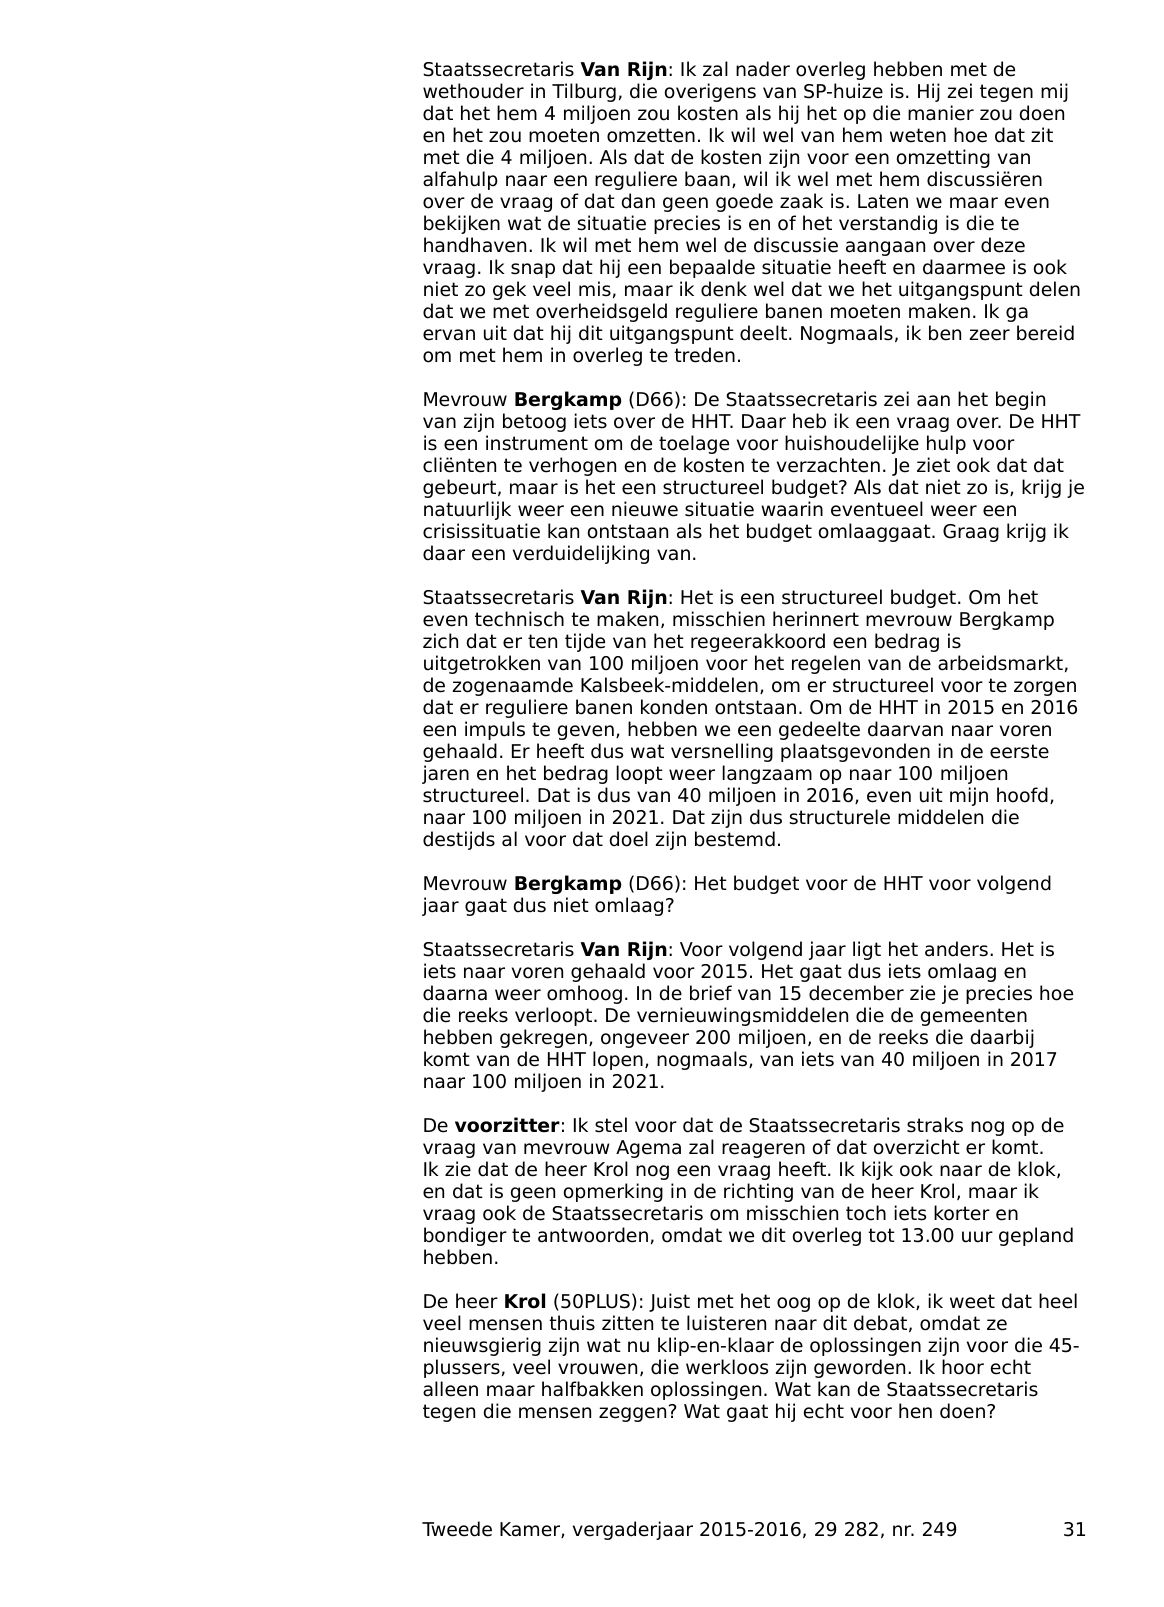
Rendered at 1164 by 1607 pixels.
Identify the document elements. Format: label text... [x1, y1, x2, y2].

text Staatssecretaris Van Rijn: Ik zal nader overleg hebben met de wethouder in Tilburg, die overigens van SP-huize is. Hij zei tegen mij dat het hem 4 miljoen zou kosten als hij het op die manier zou doen en het zou moeten omzetten. Ik wil wel van hem weten hoe dat zit met die 4 miljoen. Als dat de kosten zijn voor een omzetting van alfahulp naar een reguliere baan, wil ik wel met hem discussiëren over de vraag of dat dan geen goede zaak is. Laten we maar even bekijken wat de situatie precies is en of het verstandig is die te handhaven. Ik wil met hem wel de discussie aangaan over deze vraag. Ik snap dat hij een bepaalde situatie heeft en daarmee is ook niet zo gek veel mis, maar ik denk wel dat we het uitgangspunt delen dat we met overheidsgeld reguliere banen moeten maken. Ik ga ervan uit dat hij dit uitgangspunt deelt. Nogmaals, ik ben zeer bereid om met hem in overleg te treden. [422, 59, 1087, 367]
text De heer Krol (50PLUS): Juist met het oog op de klok, ik weet dat heel veel mensen thuis zitten te luisteren naar dit debat, omdat ze nieuwsgierig zijn wat nu klip-en-klaar de oplossingen zijn voor die 45-plussers, veel vrouwen, die werkloos zijn geworden. Ik hoor echt alleen maar halfbakken oplossingen. Wat kan de Staatssecretaris tegen die mensen zeggen? Wat gaat hij echt voor hen doen? [422, 1291, 1087, 1423]
text Ik zie dat de heer Krol nog een vraag heeft. Ik kijk ook naar de klok, en dat is geen opmerking in de richting van de heer Krol, maar ik vraag ook de Staatssecretaris om misschien toch iets korter en bondiger te antwoorden, omdat we dit overleg tot 13.00 uur gepland hebben. [422, 1159, 1087, 1269]
text Staatssecretaris Van Rijn: Het is een structureel budget. Om het even technisch te maken, misschien herinnert mevrouw Bergkamp zich dat er ten tijde van het regeerakkoord een bedrag is uitgetrokken van 100 miljoen voor het regelen van de arbeidsmarkt, de zogenaamde Kalsbeek-middelen, om er structureel voor te zorgen dat er reguliere banen konden ontstaan. Om de HHT in 2015 en 2016 een impuls te geven, hebben we een gedeelte daarvan naar voren gehaald. Er heeft dus wat versnelling plaatsgevonden in de eerste jaren en het bedrag loopt weer langzaam op naar 100 miljoen structureel. Dat is dus van 40 miljoen in 2016, even uit mijn hoofd, naar 100 miljoen in 2021. Dat zijn dus structurele middelen die destijds al voor dat doel zijn bestemd. [422, 587, 1087, 851]
text Mevrouw Bergkamp (D66): De Staatssecretaris zei aan het begin van zijn betoog iets over de HHT. Daar heb ik een vraag over. De HHT is een instrument om de toelage voor huishoudelijke hulp voor cliënten te verhogen en de kosten te verzachten. Je ziet ook dat dat gebeurt, maar is het een structureel budget? Als dat niet zo is, krijg je natuurlijk weer een nieuwe situatie waarin eventueel weer een crisissituatie kan ontstaan als het budget omlaaggaat. Graag krijg ik daar een verduidelijking van. [422, 389, 1087, 565]
text Staatssecretaris Van Rijn: Voor volgend jaar ligt het anders. Het is iets naar voren gehaald voor 2015. Het gaat dus iets omlaag en daarna weer omhoog. In de brief van 15 december zie je precies hoe die reeks verloopt. De vernieuwingsmiddelen die de gemeenten hebben gekregen, ongeveer 200 miljoen, en de reeks die daarbij komt van de HHT lopen, nogmaals, van iets van 40 miljoen in 2017 naar 100 miljoen in 2021. [422, 939, 1087, 1093]
text Mevrouw Bergkamp (D66): Het budget voor de HHT voor volgend jaar gaat dus niet omlaag? [422, 873, 1087, 917]
text De voorzitter: Ik stel voor dat de Staatssecretaris straks nog op de vraag van mevrouw Agema zal reageren of dat overzicht er komt. [422, 1115, 1087, 1159]
